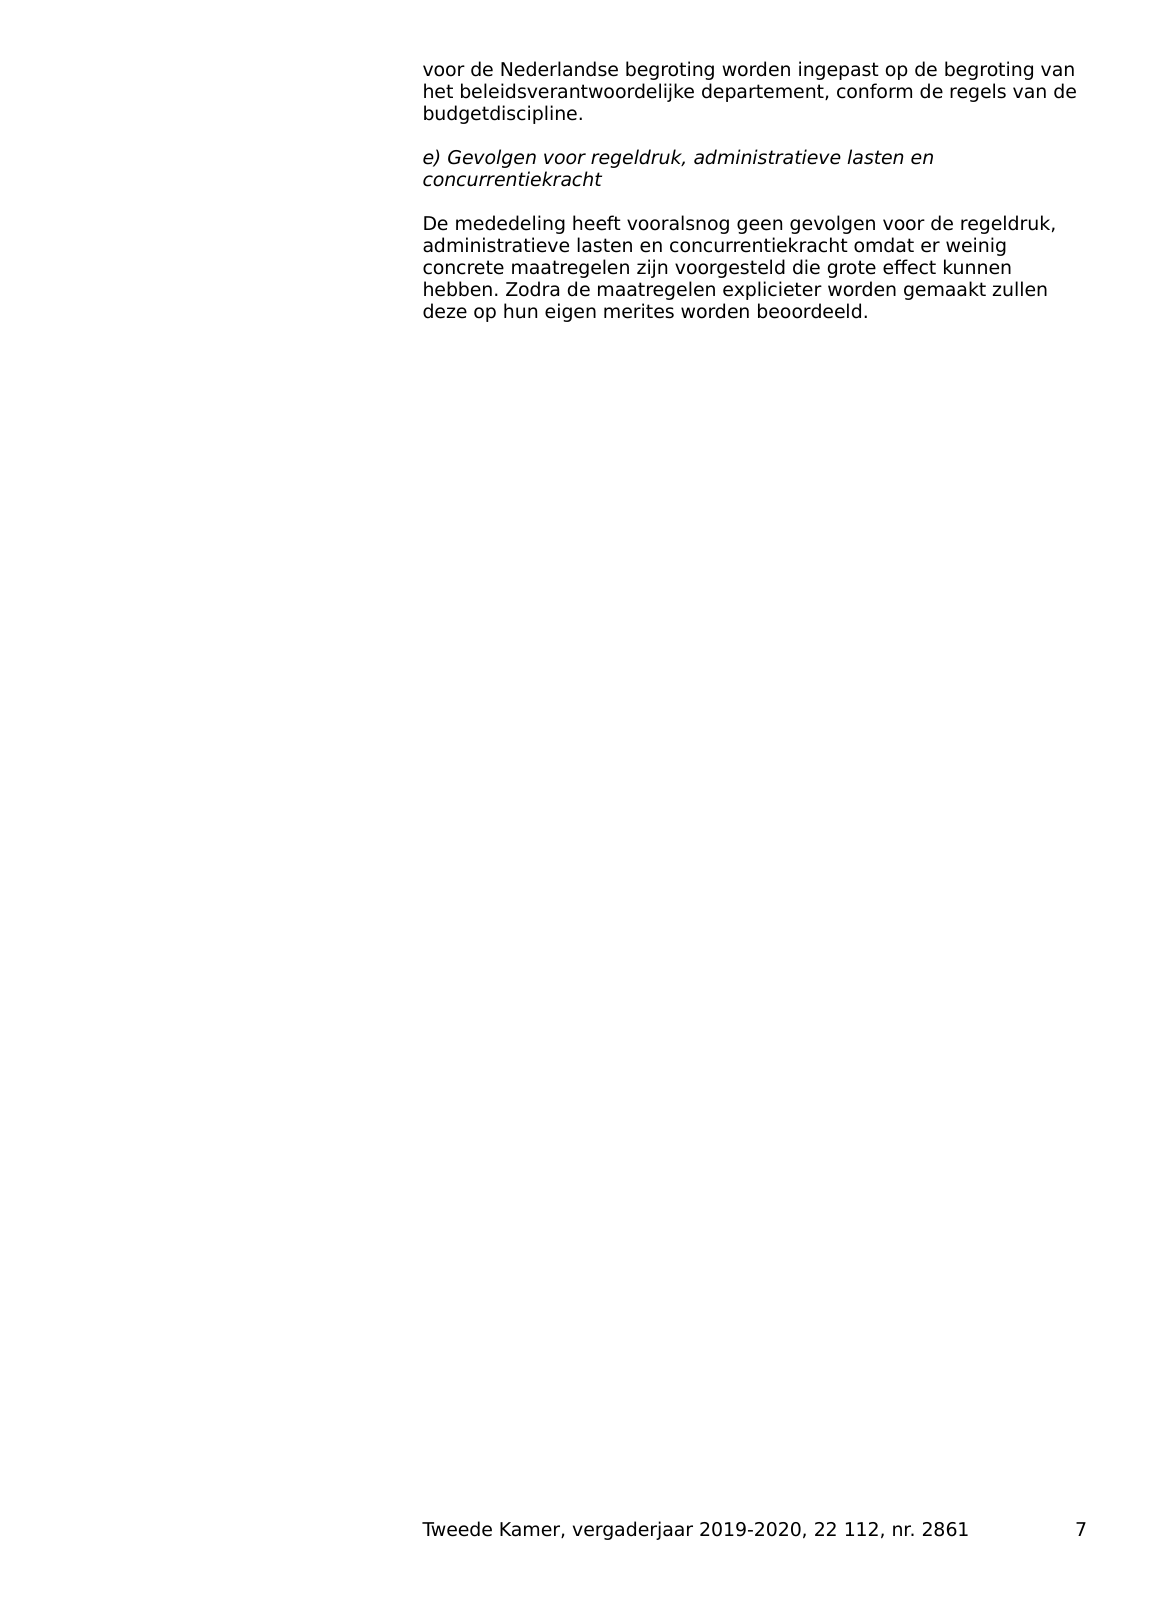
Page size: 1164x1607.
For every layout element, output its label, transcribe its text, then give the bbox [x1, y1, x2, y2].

text De mededeling heeft vooralsnog geen gevolgen voor de regeldruk, administratieve lasten en concurrentiekracht omdat er weinig concrete maatregelen zijn voorgesteld die grote effect kunnen hebben. Zodra de maatregelen explicieter worden gemaakt zullen deze op hun eigen merites worden beoordeeld. [422, 213, 1087, 323]
text voor de Nederlandse begroting worden ingepast op de begroting van het beleidsverantwoordelijke departement, conform de regels van de budgetdiscipline. [422, 59, 1087, 125]
subtitle e) Gevolgen voor regeldruk, administratieve lasten en concurrentiekracht [422, 147, 1087, 191]
